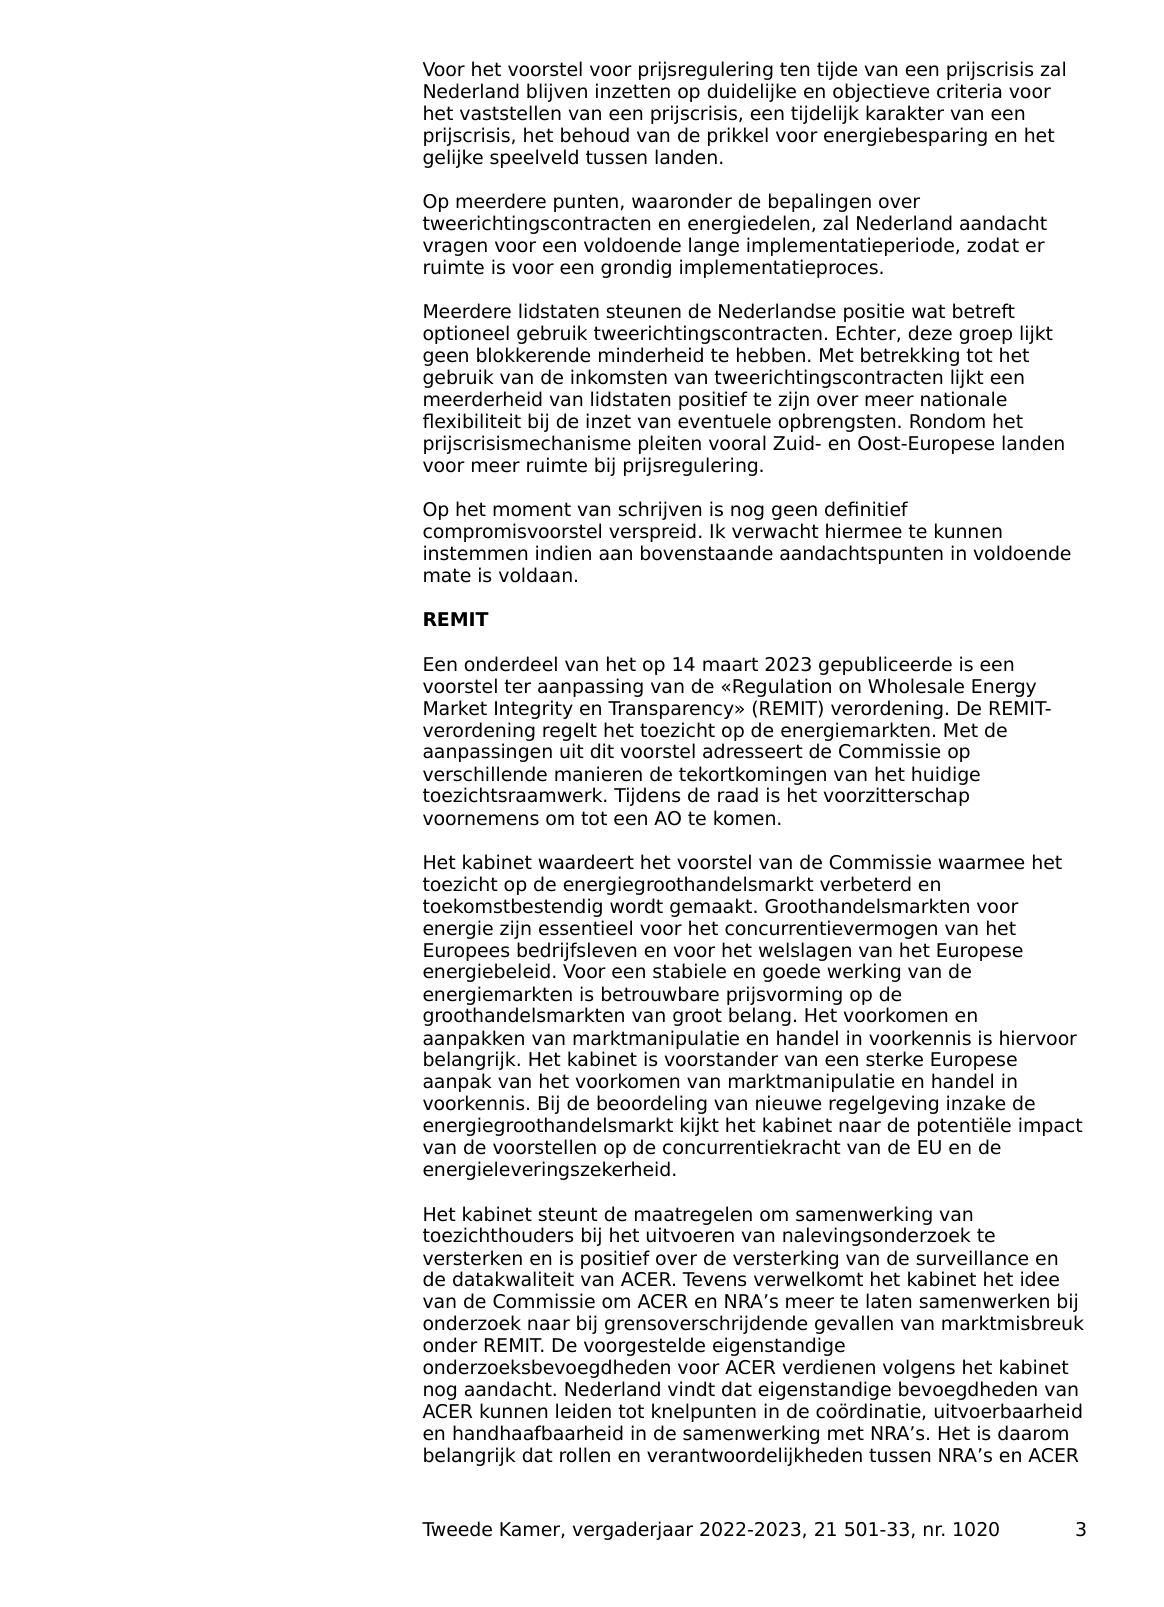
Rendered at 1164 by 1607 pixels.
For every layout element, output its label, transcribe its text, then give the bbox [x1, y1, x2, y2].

text Een onderdeel van het op 14 maart 2023 gepubliceerde is een voorstel ter aanpassing van de «Regulation on Wholesale Energy Market Integrity en Transparency» (REMIT) verordening. De REMIT-verordening regelt het toezicht op de energiemarkten. Met de aanpassingen uit dit voorstel adresseert de Commissie op verschillende manieren de tekortkomingen van het huidige toezichtsraamwerk. Tijdens de raad is het voorzitterschap voornemens om tot een AO te komen. [422, 653, 1087, 829]
text Voor het voorstel voor prijsregulering ten tijde van een prijscrisis zal Nederland blijven inzetten op duidelijke en objectieve criteria voor het vaststellen van een prijscrisis, een tijdelijk karakter van een prijscrisis, het behoud van de prikkel voor energiebesparing en het gelijke speelveld tussen landen. [422, 59, 1087, 169]
text Het kabinet waardeert het voorstel van de Commissie waarmee het toezicht op de energiegroothandelsmarkt verbeterd en toekomstbestendig wordt gemaakt. Groothandelsmarkten voor energie zijn essentieel voor het concurrentievermogen van het Europees bedrijfsleven en voor het welslagen van het Europese energiebeleid. Voor een stabiele en goede werking van de energiemarkten is betrouwbare prijsvorming op de groothandelsmarkten van groot belang. Het voorkomen en aanpakken van marktmanipulatie en handel in voorkennis is hiervoor belangrijk. Het kabinet is voorstander van een sterke Europese aanpak van het voorkomen van marktmanipulatie en handel in voorkennis. Bij de beoordeling van nieuwe regelgeving inzake de energiegroothandelsmarkt kijkt het kabinet naar de potentiële impact van de voorstellen op de concurrentiekracht van de EU en de energieleveringszekerheid. [422, 852, 1087, 1181]
text Het kabinet steunt de maatregelen om samenwerking van toezichthouders bij het uitvoeren van nalevingsonderzoek te versterken en is positief over de versterking van de surveillance en de datakwaliteit van ACER. Tevens verwelkomt het kabinet het idee van de Commissie om ACER en NRA’s meer te laten samenwerken bij onderzoek naar bij grensoverschrijdende gevallen van marktmisbreuk onder REMIT. De voorgestelde eigenstandige onderzoeksbevoegdheden voor ACER verdienen volgens het kabinet nog aandacht. Nederland vindt dat eigenstandige bevoegdheden van ACER kunnen leiden tot knelpunten in de coördinatie, uitvoerbaarheid en handhaafbaarheid in de samenwerking met NRA’s. Het is daarom belangrijk dat rollen en verantwoordelijkheden tussen NRA’s en ACER [422, 1203, 1087, 1467]
subtitle REMIT [422, 609, 1087, 631]
text Meerdere lidstaten steunen de Nederlandse positie wat betreft optioneel gebruik tweerichtingscontracten. Echter, deze groep lijkt geen blokkerende minderheid te hebben. Met betrekking tot het gebruik van de inkomsten van tweerichtingscontracten lijkt een meerderheid van lidstaten positief te zijn over meer nationale flexibiliteit bij de inzet van eventuele opbrengsten. Rondom het prijscrisismechanisme pleiten vooral Zuid- en Oost-Europese landen voor meer ruimte bij prijsregulering. [422, 301, 1087, 477]
text Op het moment van schrijven is nog geen definitief compromisvoorstel verspreid. Ik verwacht hiermee te kunnen instemmen indien aan bovenstaande aandachtspunten in voldoende mate is voldaan. [422, 499, 1087, 587]
text Op meerdere punten, waaronder de bepalingen over tweerichtingscontracten en energiedelen, zal Nederland aandacht vragen voor een voldoende lange implementatieperiode, zodat er ruimte is voor een grondig implementatieproces. [422, 191, 1087, 279]
